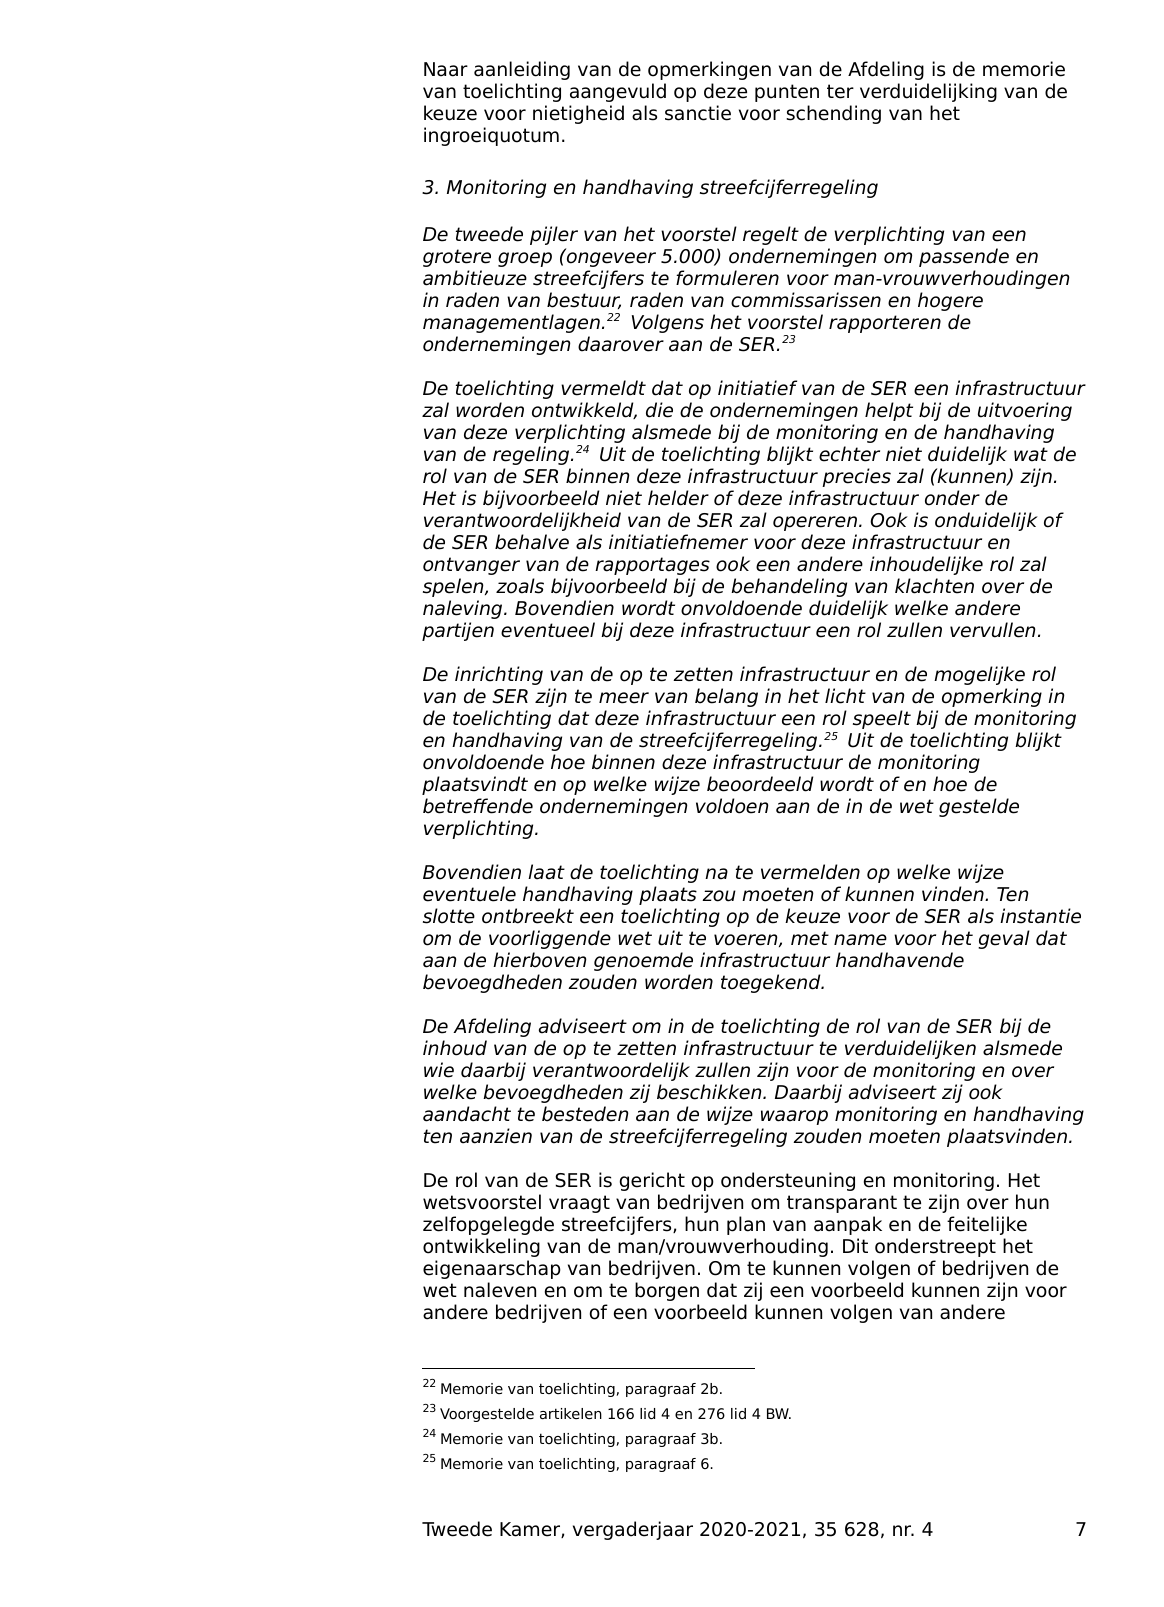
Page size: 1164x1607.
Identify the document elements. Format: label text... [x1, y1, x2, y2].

text De tweede pijler van het voorstel regelt de verplichting van een grotere groep (ongeveer 5.000) ondernemingen om passende en ambitieuze streefcijfers te formuleren voor man-vrouwverhoudingen in raden van bestuur, raden van commissarissen en hogere managementlagen. Volgens het voorstel rapporteren de ondernemingen daarover aan de SER. [422, 224, 1087, 356]
text Memorie van toelichting, paragraaf 3b. [422, 1427, 1087, 1449]
text Memorie van toelichting, paragraaf 6. [422, 1452, 1087, 1474]
text De Afdeling adviseert om in de toelichting de rol van de SER bij de inhoud van de op te zetten infrastructuur te verduidelijken alsmede wie daarbij verantwoordelijk zullen zijn voor de monitoring en over welke bevoegdheden zij beschikken. Daarbij adviseert zij ook aandacht te besteden aan de wijze waarop monitoring en handhaving ten aanzien van de streefcijferregeling zouden moeten plaatsvinden. [422, 1016, 1087, 1148]
text Voorgestelde artikelen 166 lid 4 en 276 lid 4 BW. [422, 1402, 1087, 1424]
text De toelichting vermeldt dat op initiatief van de SER een infrastructuur zal worden ontwikkeld, die de ondernemingen helpt bij de uitvoering van deze verplichting alsmede bij de monitoring en de handhaving van de regeling. Uit de toelichting blijkt echter niet duidelijk wat de rol van de SER binnen deze infrastructuur precies zal (kunnen) zijn. Het is bijvoorbeeld niet helder of deze infrastructuur onder de verantwoordelijkheid van de SER zal opereren. Ook is onduidelijk of de SER behalve als initiatiefnemer voor deze infrastructuur en ontvanger van de rapportages ook een andere inhoudelijke rol zal spelen, zoals bijvoorbeeld bij de behandeling van klachten over de naleving. Bovendien wordt onvoldoende duidelijk welke andere partijen eventueel bij deze infrastructuur een rol zullen vervullen. [422, 378, 1087, 642]
text Naar aanleiding van de opmerkingen van de Afdeling is de memorie van toelichting aangevuld op deze punten ter verduidelijking van de keuze voor nietigheid als sanctie voor schending van het ingroeiquotum. [422, 59, 1087, 147]
text Bovendien laat de toelichting na te vermelden op welke wijze eventuele handhaving plaats zou moeten of kunnen vinden. Ten slotte ontbreekt een toelichting op de keuze voor de SER als instantie om de voorliggende wet uit te voeren, met name voor het geval dat aan de hierboven genoemde infrastructuur handhavende bevoegdheden zouden worden toegekend. [422, 862, 1087, 994]
text De rol van de SER is gericht op ondersteuning en monitoring. Het wetsvoorstel vraagt van bedrijven om transparant te zijn over hun zelfopgelegde streefcijfers, hun plan van aanpak en de feitelijke ontwikkeling van de man/vrouwverhouding. Dit onderstreept het eigenaarschap van bedrijven. Om te kunnen volgen of bedrijven de wet naleven en om te borgen dat zij een voorbeeld kunnen zijn voor andere bedrijven of een voorbeeld kunnen volgen van andere [422, 1170, 1087, 1324]
text Memorie van toelichting, paragraaf 2b. [422, 1377, 1087, 1399]
subtitle 3. Monitoring en handhaving streefcijferregeling [422, 177, 1087, 199]
text De inrichting van de op te zetten infrastructuur en de mogelijke rol van de SER zijn te meer van belang in het licht van de opmerking in de toelichting dat deze infrastructuur een rol speelt bij de monitoring en handhaving van de streefcijferregeling. Uit de toelichting blijkt onvoldoende hoe binnen deze infrastructuur de monitoring plaatsvindt en op welke wijze beoordeeld wordt of en hoe de betreffende ondernemingen voldoen aan de in de wet gestelde verplichting. [422, 664, 1087, 840]
